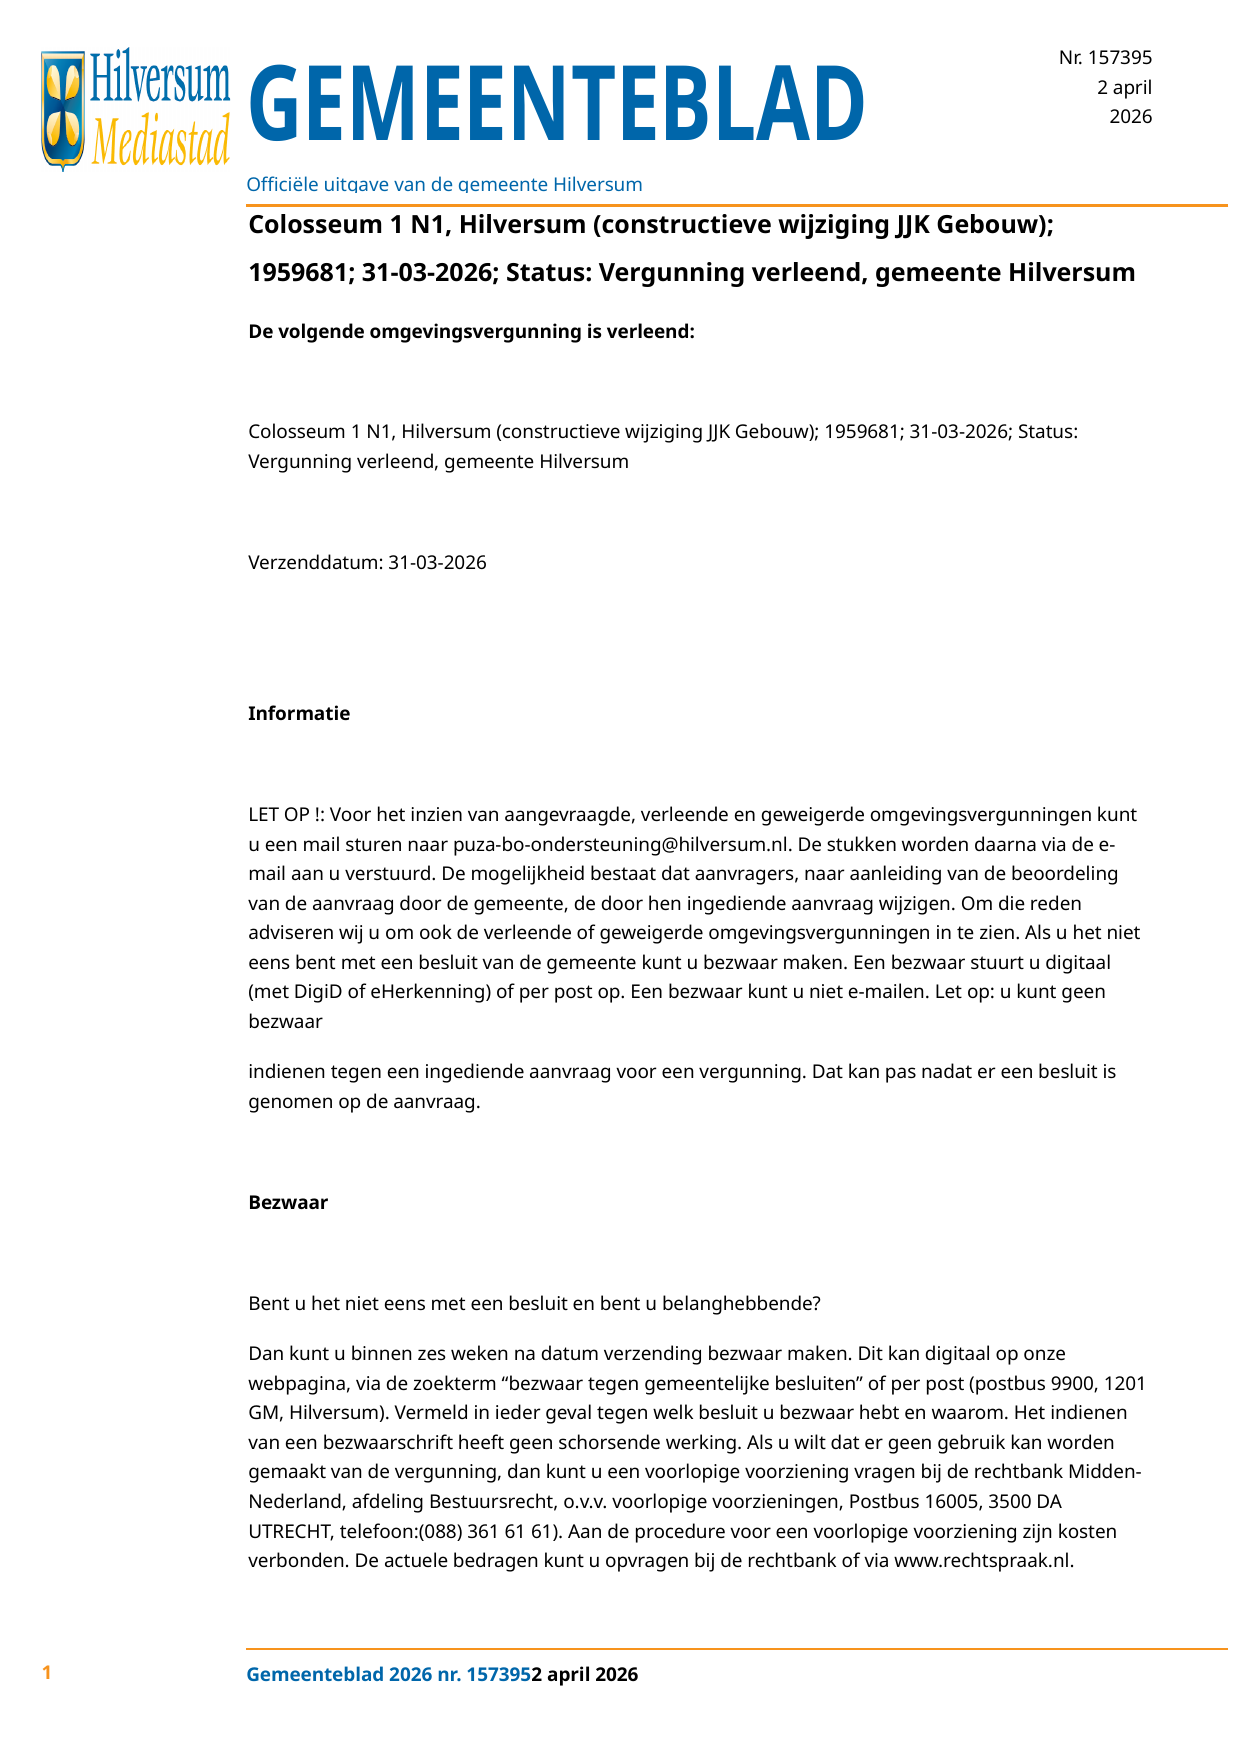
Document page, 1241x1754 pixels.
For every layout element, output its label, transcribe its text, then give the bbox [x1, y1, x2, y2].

text Bent u het niet eens met een besluit en bent u belanghebbende? [248, 1290, 1152, 1316]
text LET OP !: Voor het inzien van aangevraagde, verleende en geweigerde omgevingsvergunningen kunt u een mail sturen naar puza-bo-ondersteuning@hilversum.nl. De stukken worden daarna via de e-mail aan u verstuurd. De mogelijkheid bestaat dat aanvragers, naar aanleiding van de beoordeling van de aanvraag door de gemeente, de door hen ingediende aanvraag wijzigen. Om die reden adviseren wij u om ook de verleende of geweigerde omgevingsvergunningen in te zien. Als u het niet eens bent met een besluit van de gemeente kunt u bezwaar maken. Een bezwaar stuurt u digitaal (met DigiD of eHerkenning) of per post op. Een bezwaar kunt u niet e-mailen. Let op: u kunt geen bezwaar [248, 801, 1152, 1034]
text Informatie [248, 700, 1152, 726]
text Verzenddatum: 31-03-2026 [248, 549, 1152, 575]
text indienen tegen een ingediende aanvraag voor een vergunning. Dat kan pas nadat er een besluit is genomen op de aanvraag. [248, 1059, 1152, 1114]
text Colosseum 1 N1, Hilversum (constructieve wijziging JJK Gebouw); 1959681; 31-03-2026; Status: Vergunning verleend, gemeente Hilversum [248, 207, 1152, 288]
picture [41, 47, 231, 172]
text Colosseum 1 N1, Hilversum (constructieve wijziging JJK Gebouw); 1959681; 31-03-2026; Status: Vergunning verleend, gemeente Hilversum [248, 419, 1152, 474]
text Dan kunt u binnen zes weken na datum verzending bezwaar maken. Dit kan digitaal op onze webpagina, via de zoekterm “bezwaar tegen gemeentelijke besluiten” of per post (postbus 9900, 1201 GM, Hilversum). Vermeld in ieder geval tegen welk besluit u bezwaar hebt en waarom. Het indienen van een bezwaarschrift heeft geen schorsende werking. Als u wilt dat er geen gebruik kan worden gemaakt van de vergunning, dan kunt u een voorlopige voorziening vragen bij de rechtbank Midden-Nederland, afdeling Bestuursrecht, o.v.v. voorlopige voorzieningen, Postbus 16005, 3500 DA UTRECHT, telefoon:(088) 361 61 61). Aan de procedure voor een voorlopige voorziening zijn kosten verbonden. De actuele bedragen kunt u opvragen bij de rechtbank of via www.rechtspraak.nl. [248, 1340, 1152, 1573]
text Bezwaar [248, 1189, 1152, 1215]
text De volgende omgevingsvergunning is verleend: [248, 318, 1152, 344]
